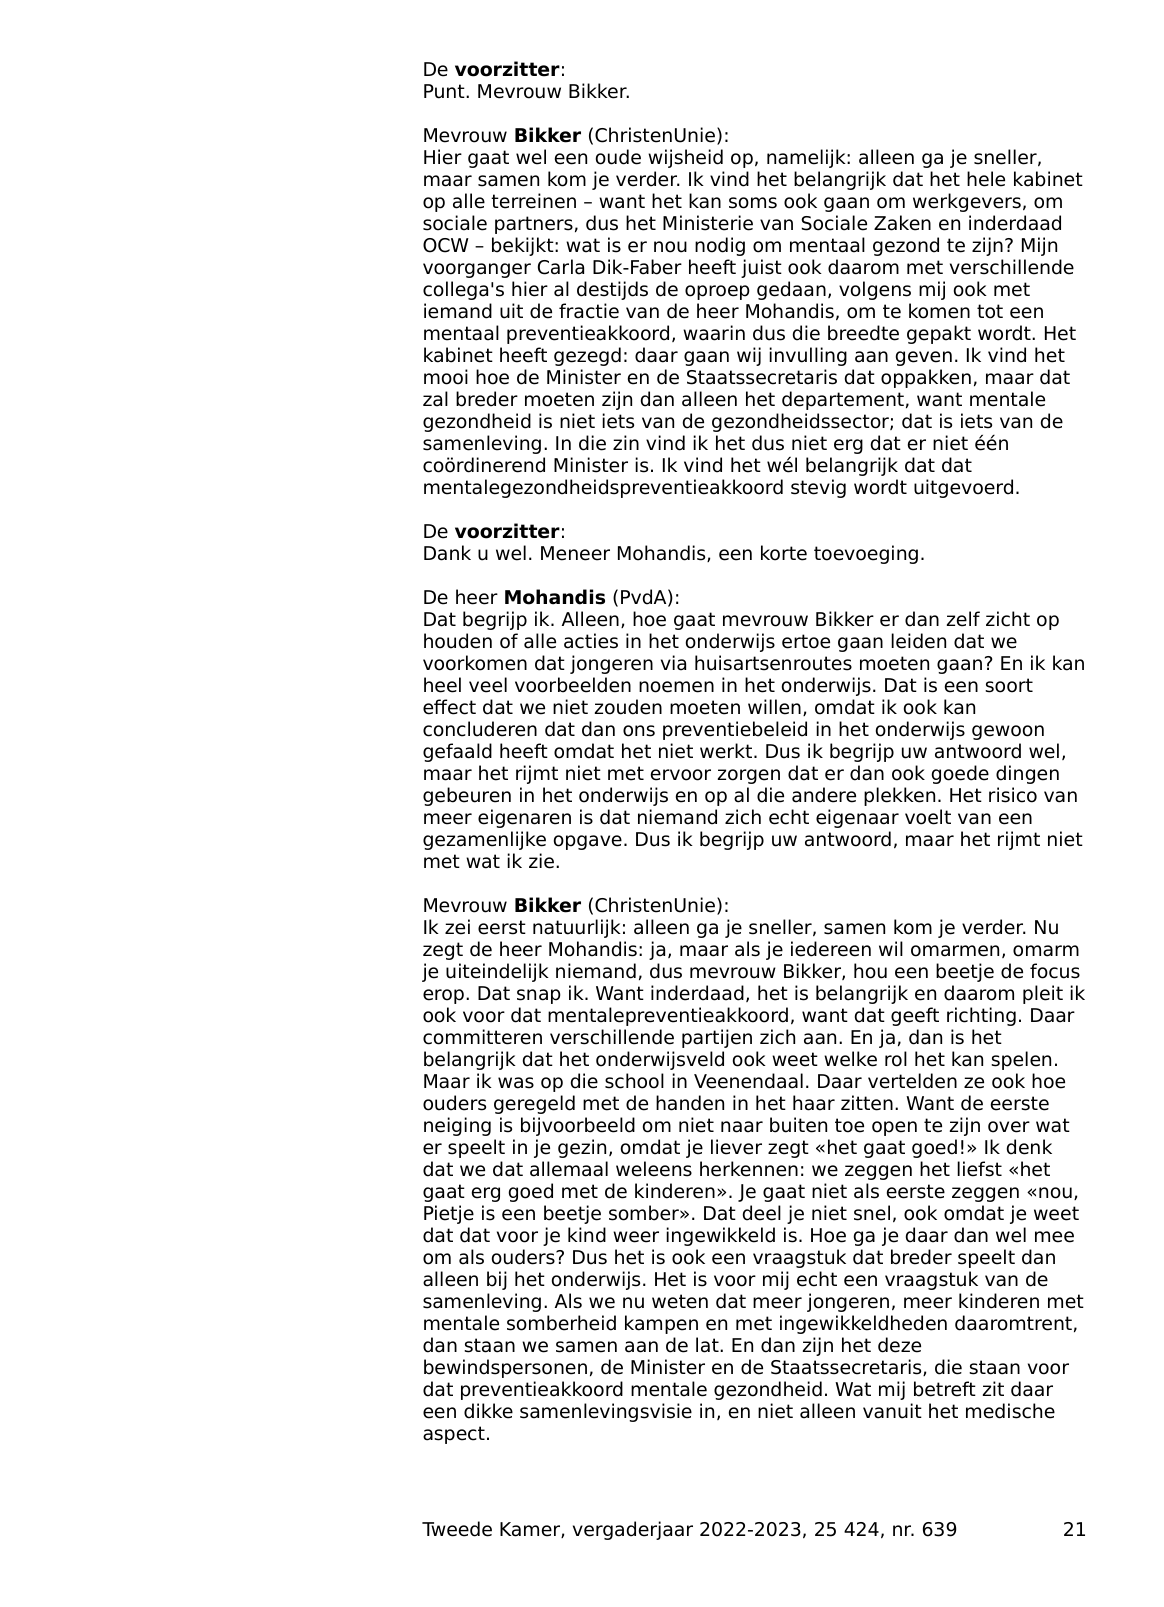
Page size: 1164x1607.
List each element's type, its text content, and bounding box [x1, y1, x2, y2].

text De heer Mohandis (PvdA): [422, 587, 1087, 609]
text Ik zei eerst natuurlijk: alleen ga je sneller, samen kom je verder. Nu zegt de heer Mohandis: ja, maar als je iedereen wil omarmen, omarm je uiteindelijk niemand, dus mevrouw Bikker, hou een beetje de focus erop. Dat snap ik. Want inderdaad, het is belangrijk en daarom pleit ik ook voor dat mentalepreventieakkoord, want dat geeft richting. Daar committeren verschillende partijen zich aan. En ja, dan is het belangrijk dat het onderwijsveld ook weet welke rol het kan spelen. Maar ik was op die school in Veenendaal. Daar vertelden ze ook hoe ouders geregeld met de handen in het haar zitten. Want de eerste neiging is bijvoorbeeld om niet naar buiten toe open te zijn over wat er speelt in je gezin, omdat je liever zegt «het gaat goed!» Ik denk dat we dat allemaal weleens herkennen: we zeggen het liefst «het gaat erg goed met de kinderen». Je gaat niet als eerste zeggen «nou, Pietje is een beetje somber». Dat deel je niet snel, ook omdat je weet dat dat voor je kind weer ingewikkeld is. Hoe ga je daar dan wel mee om als ouders? Dus het is ook een vraagstuk dat breder speelt dan alleen bij het onderwijs. Het is voor mij echt een vraagstuk van de samenleving. Als we nu weten dat meer jongeren, meer kinderen met mentale somberheid kampen en met ingewikkeldheden daaromtrent, dan staan we samen aan de lat. En dan zijn het deze bewindspersonen, de Minister en de Staatssecretaris, die staan voor dat preventieakkoord mentale gezondheid. Wat mij betreft zit daar een dikke samenlevingsvisie in, en niet alleen vanuit het medische aspect. [422, 917, 1087, 1444]
text Mevrouw Bikker (ChristenUnie): [422, 125, 1087, 147]
text De voorzitter: [422, 521, 1087, 543]
text Dat begrijp ik. Alleen, hoe gaat mevrouw Bikker er dan zelf zicht op houden of alle acties in het onderwijs ertoe gaan leiden dat we voorkomen dat jongeren via huisartsenroutes moeten gaan? En ik kan heel veel voorbeelden noemen in het onderwijs. Dat is een soort effect dat we niet zouden moeten willen, omdat ik ook kan concluderen dat dan ons preventiebeleid in het onderwijs gewoon gefaald heeft omdat het niet werkt. Dus ik begrijp uw antwoord wel, maar het rijmt niet met ervoor zorgen dat er dan ook goede dingen gebeuren in het onderwijs en op al die andere plekken. Het risico van meer eigenaren is dat niemand zich echt eigenaar voelt van een gezamenlijke opgave. Dus ik begrijp uw antwoord, maar het rijmt niet met wat ik zie. [422, 609, 1087, 873]
text De voorzitter: [422, 59, 1087, 81]
text Dank u wel. Meneer Mohandis, een korte toevoeging. [422, 543, 1087, 565]
text Mevrouw Bikker (ChristenUnie): [422, 895, 1087, 917]
text Punt. Mevrouw Bikker. [422, 81, 1087, 103]
text Hier gaat wel een oude wijsheid op, namelijk: alleen ga je sneller, maar samen kom je verder. Ik vind het belangrijk dat het hele kabinet op alle terreinen – want het kan soms ook gaan om werkgevers, om sociale partners, dus het Ministerie van Sociale Zaken en inderdaad OCW – bekijkt: wat is er nou nodig om mentaal gezond te zijn? Mijn voorganger Carla Dik-Faber heeft juist ook daarom met verschillende collega's hier al destijds de oproep gedaan, volgens mij ook met iemand uit de fractie van de heer Mohandis, om te komen tot een mentaal preventieakkoord, waarin dus die breedte gepakt wordt. Het kabinet heeft gezegd: daar gaan wij invulling aan geven. Ik vind het mooi hoe de Minister en de Staatssecretaris dat oppakken, maar dat zal breder moeten zijn dan alleen het departement, want mentale gezondheid is niet iets van de gezondheidssector; dat is iets van de samenleving. In die zin vind ik het dus niet erg dat er niet één coördinerend Minister is. Ik vind het wél belangrijk dat dat mentalegezondheidspreventieakkoord stevig wordt uitgevoerd. [422, 147, 1087, 499]
